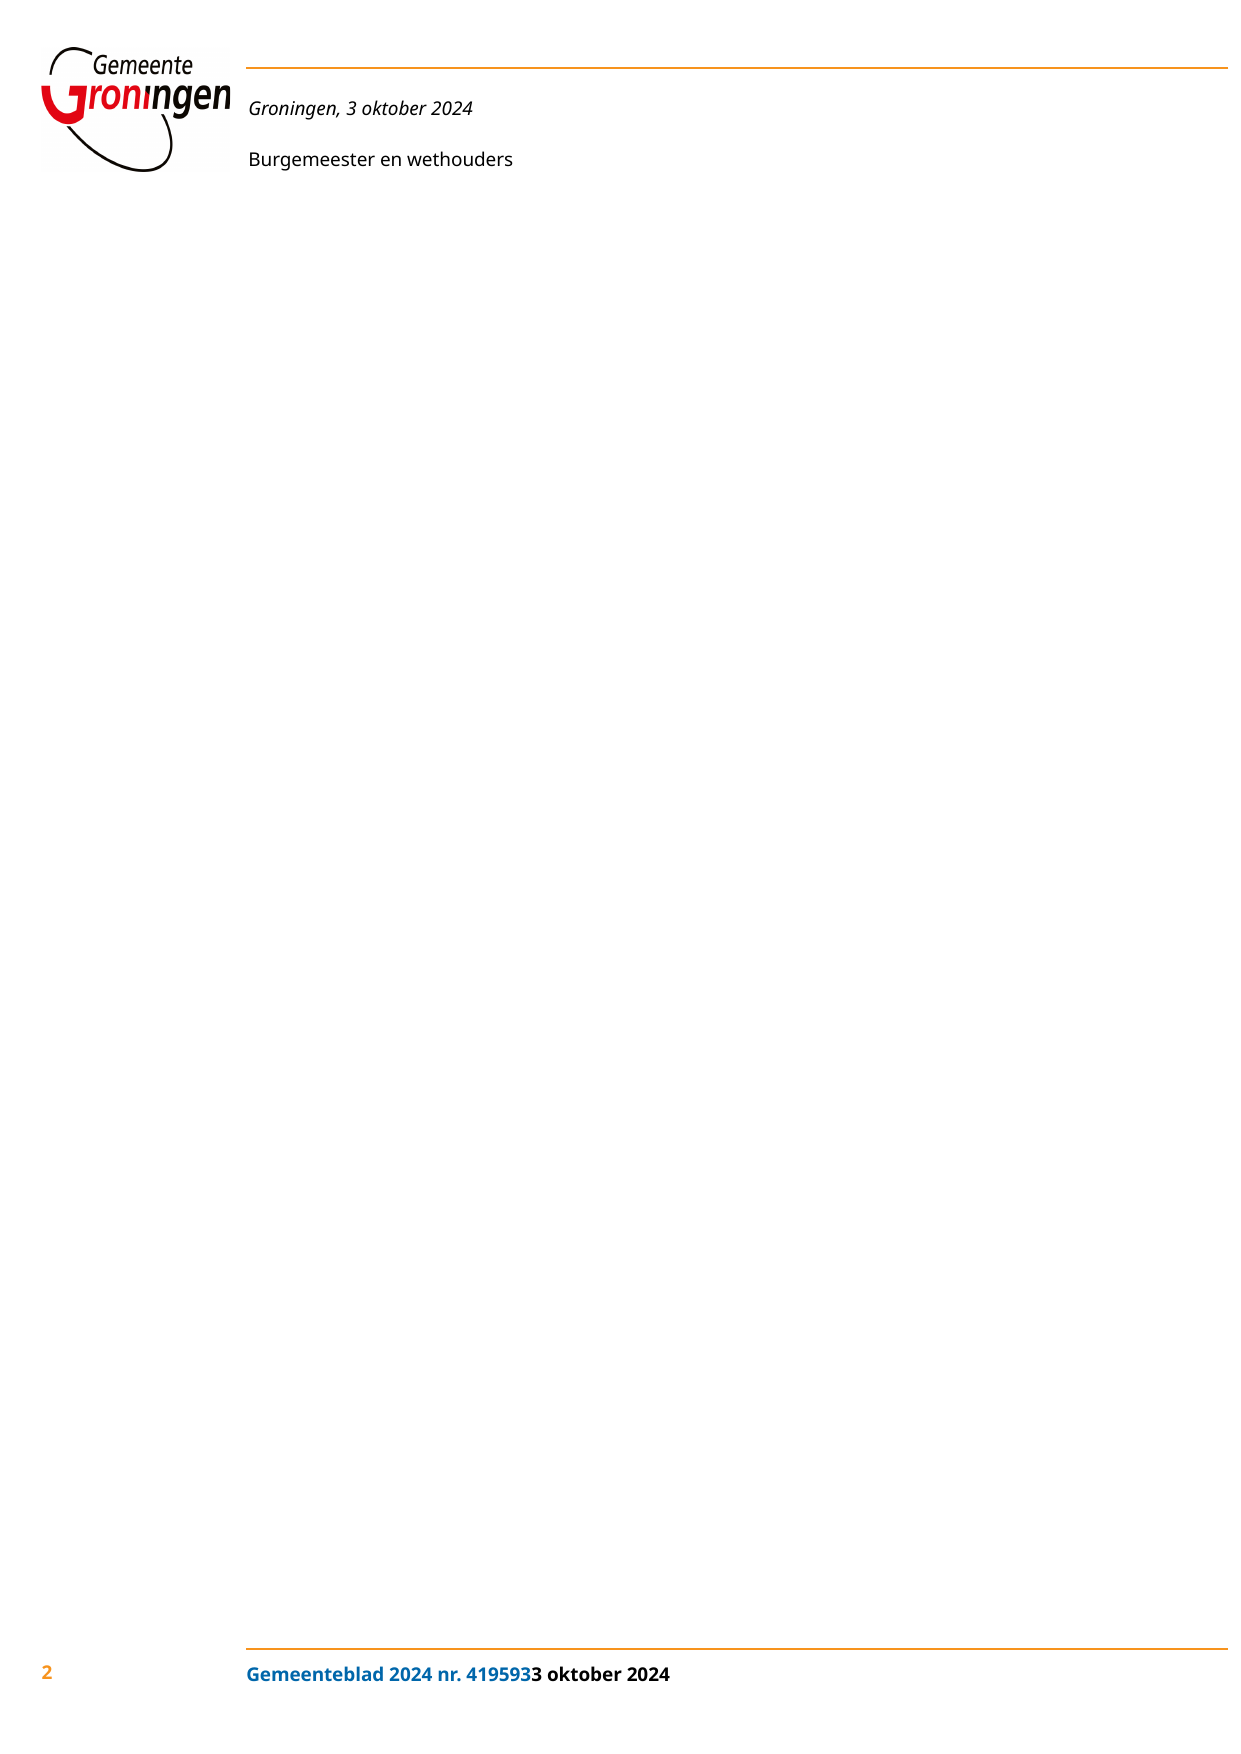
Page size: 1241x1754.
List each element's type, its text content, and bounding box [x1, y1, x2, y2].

text Groningen, 3 oktober 2024 [248, 95, 1152, 121]
picture [41, 47, 231, 172]
text Burgemeester en wethouders [248, 146, 1152, 172]
